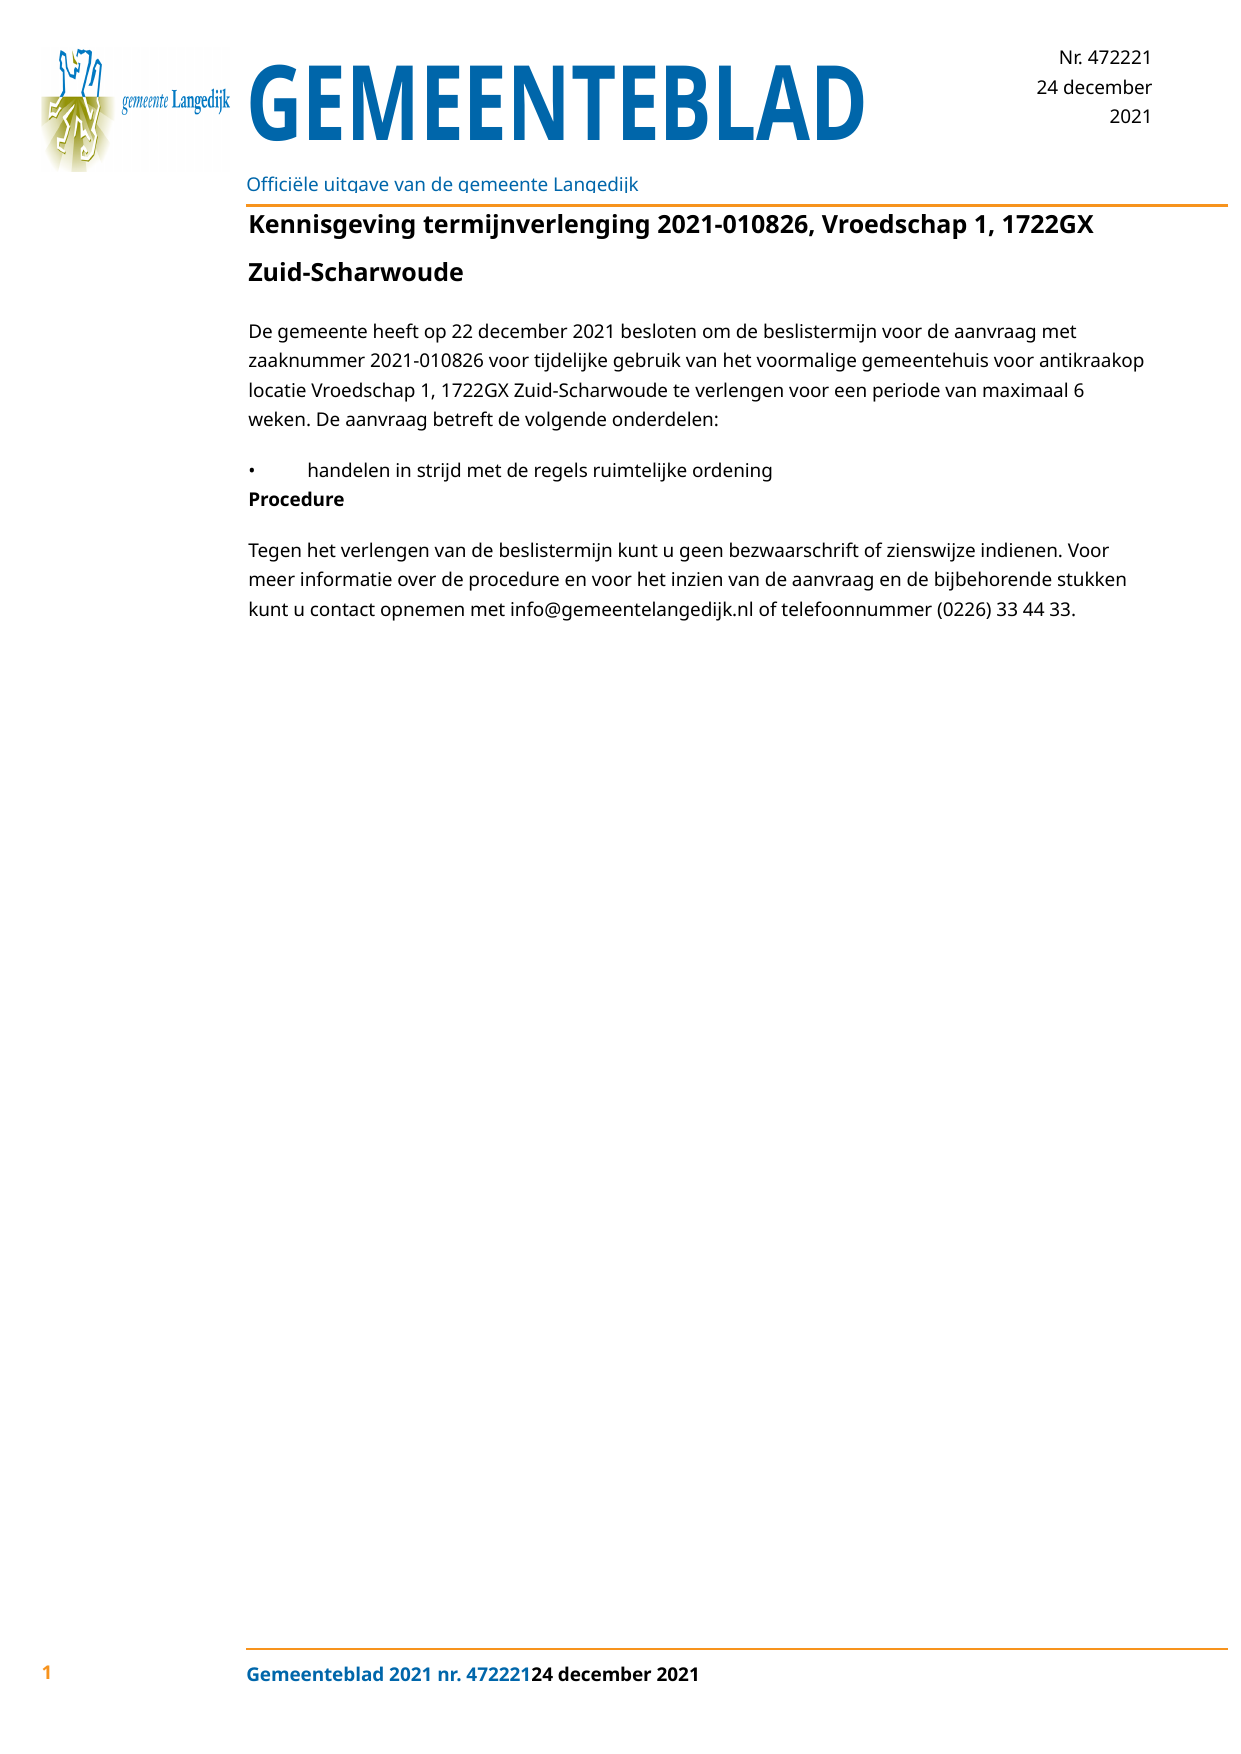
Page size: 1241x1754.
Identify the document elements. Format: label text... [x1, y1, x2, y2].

text Kennisgeving termijnverlenging 2021-010826, Vroedschap 1, 1722GX Zuid-Scharwoude [248, 207, 1152, 288]
text De gemeente heeft op 22 december 2021 besloten om de beslistermijn voor de aanvraag met zaaknummer 2021-010826 voor tijdelijke gebruik van het voormalige gemeentehuis voor antikraakop locatie Vroedschap 1, 1722GX Zuid-Scharwoude te verlengen voor een periode van maximaal 6 weken. De aanvraag betreft de volgende onderdelen: [248, 318, 1152, 432]
picture [41, 47, 231, 172]
list handelen in strijd met de regels ruimtelijke ordening [248, 457, 1152, 483]
text Tegen het verlengen van de beslistermijn kunt u geen bezwaarschrift of zienswijze indienen. Voor meer informatie over de procedure en voor het inzien van de aanvraag en de bijbehorende stukken kunt u contact opnemen met info@gemeentelangedijk.nl of telefoonnummer (0226) 33 44 33. [248, 537, 1152, 622]
text Procedure [248, 487, 1152, 512]
